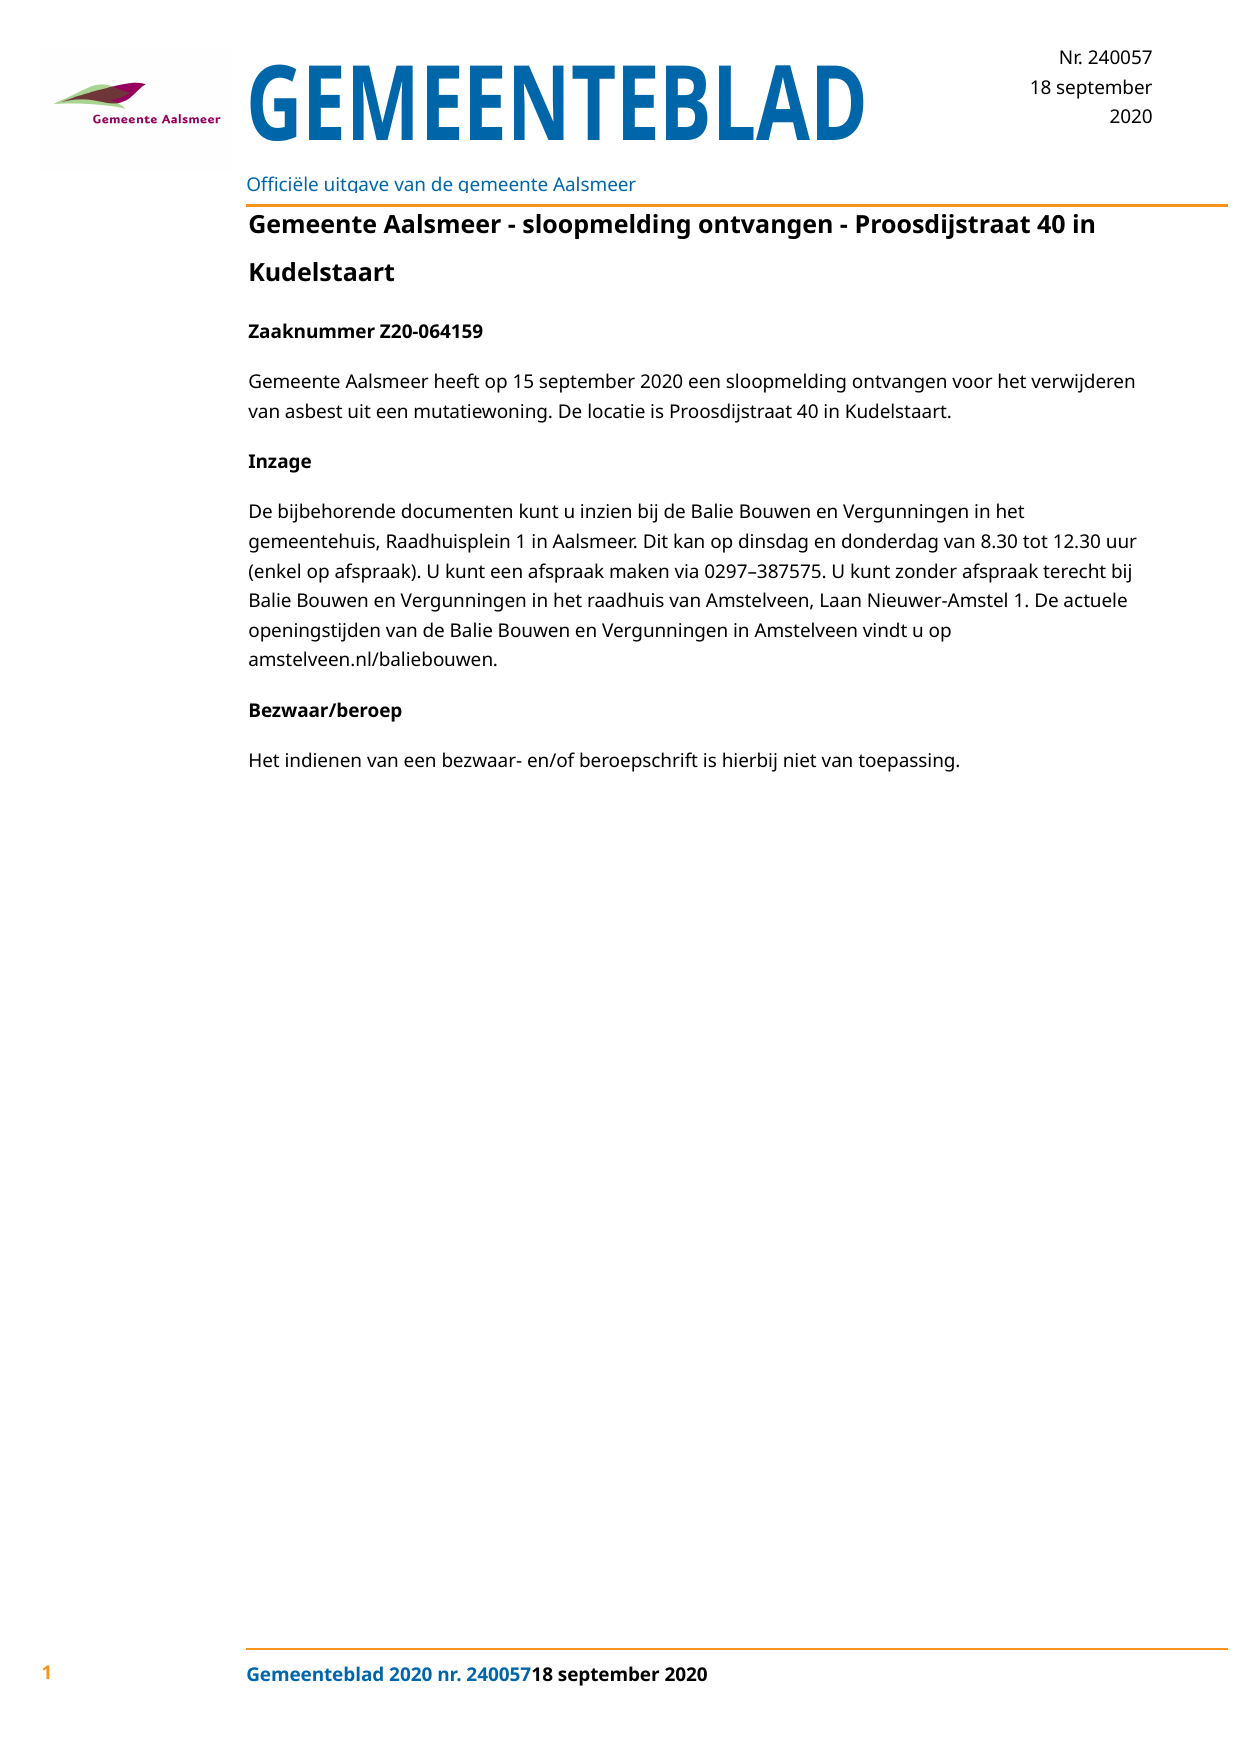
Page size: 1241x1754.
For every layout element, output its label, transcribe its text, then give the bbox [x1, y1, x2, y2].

text Gemeente Aalsmeer - sloopmelding ontvangen - Proosdijstraat 40 in Kudelstaart [248, 207, 1152, 288]
text Inzage [248, 448, 1152, 474]
text Gemeente Aalsmeer heeft op 15 september 2020 een sloopmelding ontvangen voor het verwijderen van asbest uit een mutatiewoning. De locatie is Proosdijstraat 40 in Kudelstaart. [248, 368, 1152, 424]
text Zaaknummer Z20-064159 [248, 318, 1152, 344]
text De bijbehorende documenten kunt u inzien bij de Balie Bouwen en Vergunningen in het gemeentehuis, Raadhuisplein 1 in Aalsmeer. Dit kan op dinsdag en donderdag van 8.30 tot 12.30 uur (enkel op afspraak). U kunt een afspraak maken via 0297–387575. U kunt zonder afspraak terecht bij Balie Bouwen en Vergunningen in het raadhuis van Amstelveen, Laan Nieuwer-Amstel 1. De actuele openingstijden van de Balie Bouwen en Vergunningen in Amstelveen vindt u op amstelveen.nl/baliebouwen. [248, 499, 1152, 672]
text Bezwaar/beroep [248, 697, 1152, 723]
text Het indienen van een bezwaar- en/of beroepschrift is hierbij niet van toepassing. [248, 747, 1152, 773]
picture [41, 47, 231, 172]
